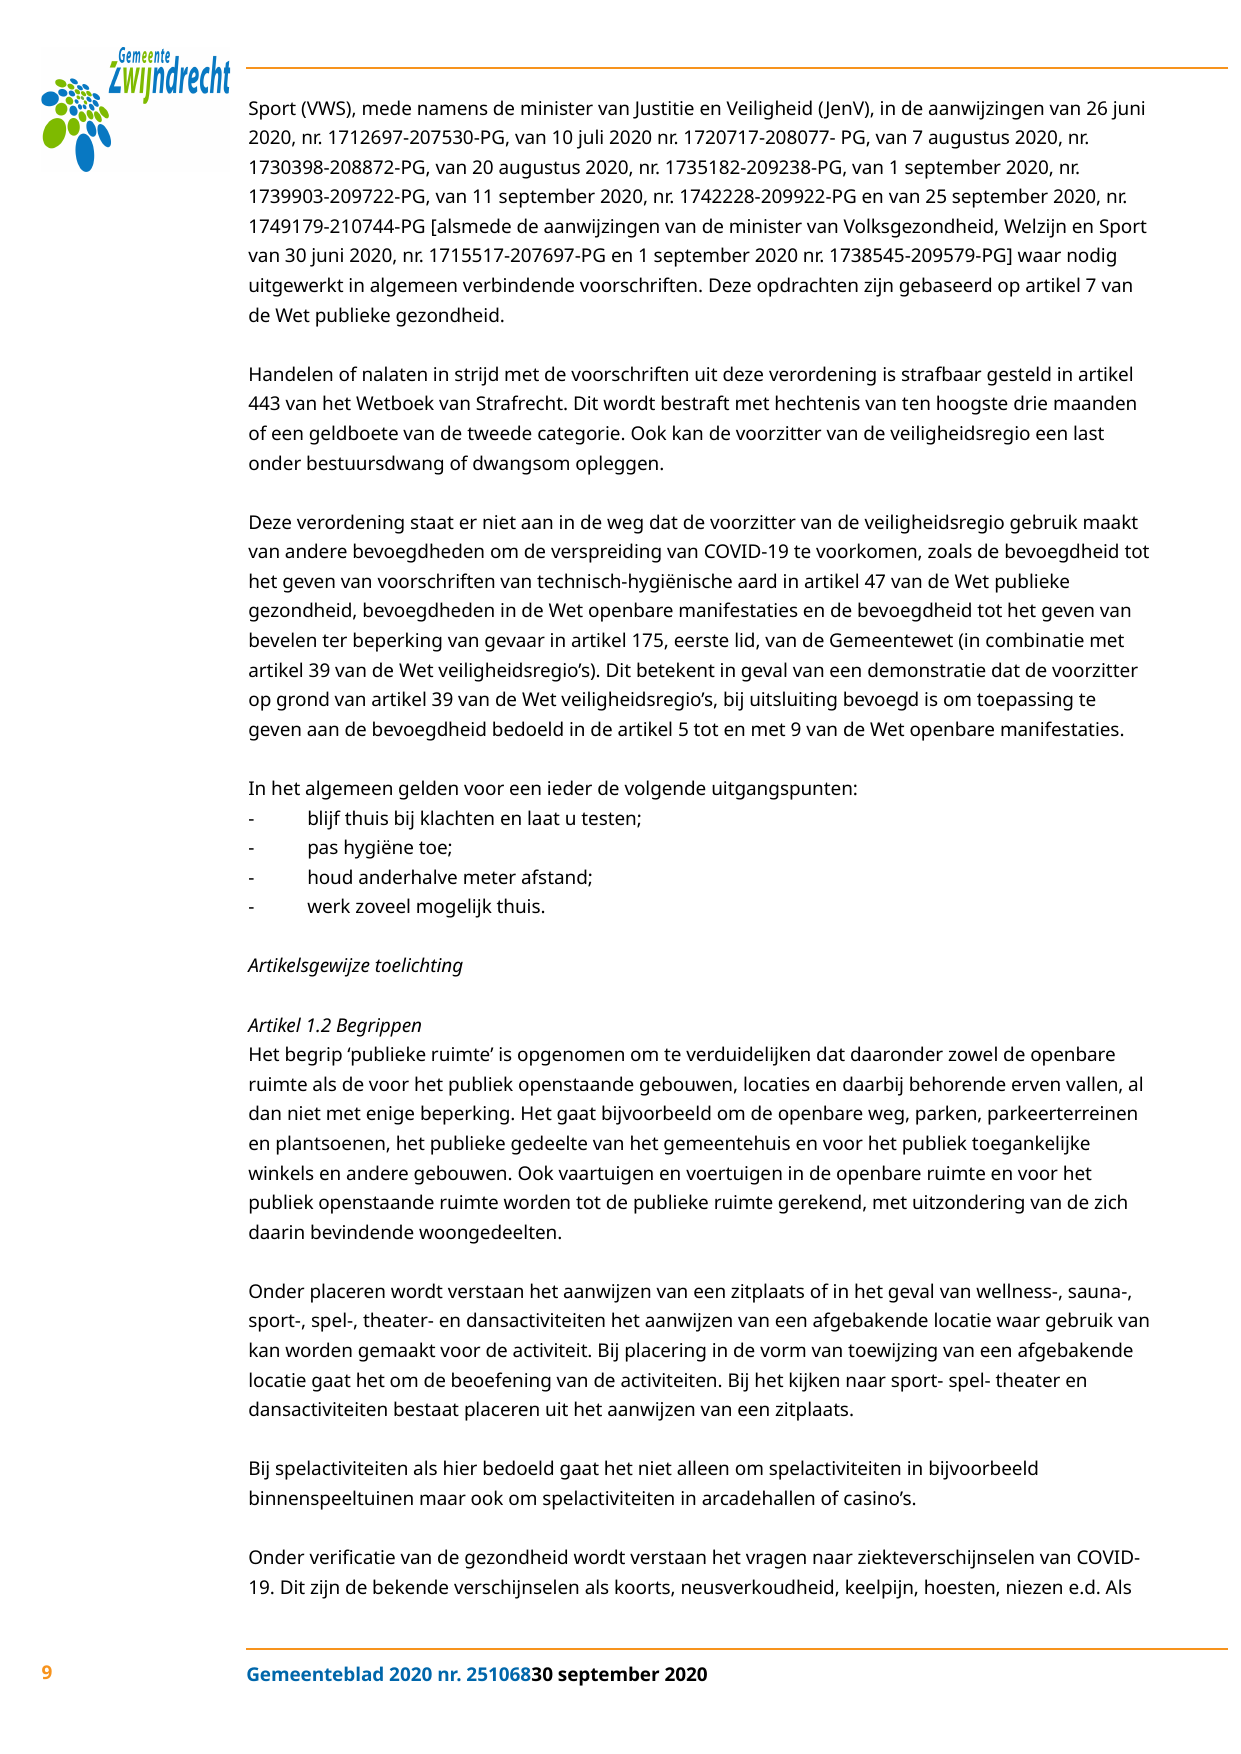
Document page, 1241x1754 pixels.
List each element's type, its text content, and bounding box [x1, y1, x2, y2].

list pas hygiëne toe; [248, 834, 1152, 860]
text Bij spelactiviteiten als hier bedoeld gaat het niet alleen om spelactiviteiten in bijvoorbeeld binnenspeeltuinen maar ook om spelactiviteiten in arcadehallen of casino’s. [248, 1456, 1152, 1511]
text Sport (VWS), mede namens de minister van Justitie en Veiligheid (JenV), in de aanwijzingen van 26 juni 2020, nr. 1712697-207530-PG, van 10 juli 2020 nr. 1720717-208077- PG, van 7 augustus 2020, nr. 1730398-208872-PG, van 20 augustus 2020, nr. 1735182-209238-PG, van 1 september 2020, nr. 1739903-209722-PG, van 11 september 2020, nr. 1742228-209922-PG en van 25 september 2020, nr. 1749179-210744-PG [alsmede de aanwijzingen van de minister van Volksgezondheid, Welzijn en Sport van 30 juni 2020, nr. 1715517-207697-PG en 1 september 2020 nr. 1738545-209579-PG] waar nodig uitgewerkt in algemeen verbindende voorschriften. Deze opdrachten zijn gebaseerd op artikel 7 van de Wet publieke gezondheid. [248, 95, 1152, 328]
list werk zoveel mogelijk thuis. [248, 893, 1152, 919]
text In het algemeen gelden voor een ieder de volgende uitgangspunten: [248, 775, 1152, 801]
text Deze verordening staat er niet aan in de weg dat de voorzitter van de veiligheidsregio gebruik maakt van andere bevoegdheden om de verspreiding van COVID-19 te voorkomen, zoals de bevoegdheid tot het geven van voorschriften van technisch-hygiënische aard in artikel 47 van de Wet publieke gezondheid, bevoegdheden in de Wet openbare manifestaties en de bevoegdheid tot het geven van bevelen ter beperking van gevaar in artikel 175, eerste lid, van de Gemeentewet (in combinatie met artikel 39 van de Wet veiligheidsregio’s). Dit betekent in geval van een demonstratie dat de voorzitter op grond van artikel 39 van de Wet veiligheidsregio’s, bij uitsluiting bevoegd is om toepassing te geven aan de bevoegdheid bedoeld in de artikel 5 tot en met 9 van de Wet openbare manifestaties. [248, 509, 1152, 742]
text Onder verificatie van de gezondheid wordt verstaan het vragen naar ziekteverschijnselen van COVID-19. Dit zijn de bekende verschijnselen als koorts, neusverkoudheid, keelpijn, hoesten, niezen e.d. Als [248, 1544, 1152, 1600]
text Het begrip ‘publieke ruimte’ is opgenomen om te verduidelijken dat daaronder zowel de openbare ruimte als de voor het publiek openstaande gebouwen, locaties en daarbij behorende erven vallen, al dan niet met enige beperking. Het gaat bijvoorbeeld om de openbare weg, parken, parkeerterreinen en plantsoenen, het publieke gedeelte van het gemeentehuis en voor het publiek toegankelijke winkels en andere gebouwen. Ook vaartuigen en voertuigen in de openbare ruimte en voor het publiek openstaande ruimte worden tot de publieke ruimte gerekend, met uitzondering van de zich daarin bevindende woongedeelten. [248, 1041, 1152, 1245]
text Artikelsgewijze toelichting [248, 953, 1152, 978]
list blijf thuis bij klachten en laat u testen; [248, 805, 1152, 831]
text Artikel 1.2 Begrippen [248, 1012, 1152, 1038]
text Onder placeren wordt verstaan het aanwijzen van een zitplaats of in het geval van wellness-, sauna-, sport-, spel-, theater- en dansactiviteiten het aanwijzen van een afgebakende locatie waar gebruik van kan worden gemaakt voor de activiteit. Bij placering in de vorm van toewijzing van een afgebakende locatie gaat het om de beoefening van de activiteiten. Bij het kijken naar sport- spel- theater en dansactiviteiten bestaat placeren uit het aanwijzen van een zitplaats. [248, 1278, 1152, 1422]
list houd anderhalve meter afstand; [248, 864, 1152, 890]
text Handelen of nalaten in strijd met de voorschriften uit deze verordening is strafbaar gesteld in artikel 443 van het Wetboek van Strafrecht. Dit wordt bestraft met hechtenis van ten hoogste drie maanden of een geldboete van de tweede categorie. Ook kan de voorzitter van de veiligheidsregio een last onder bestuursdwang of dwangsom opleggen. [248, 361, 1152, 476]
picture [41, 47, 231, 172]
